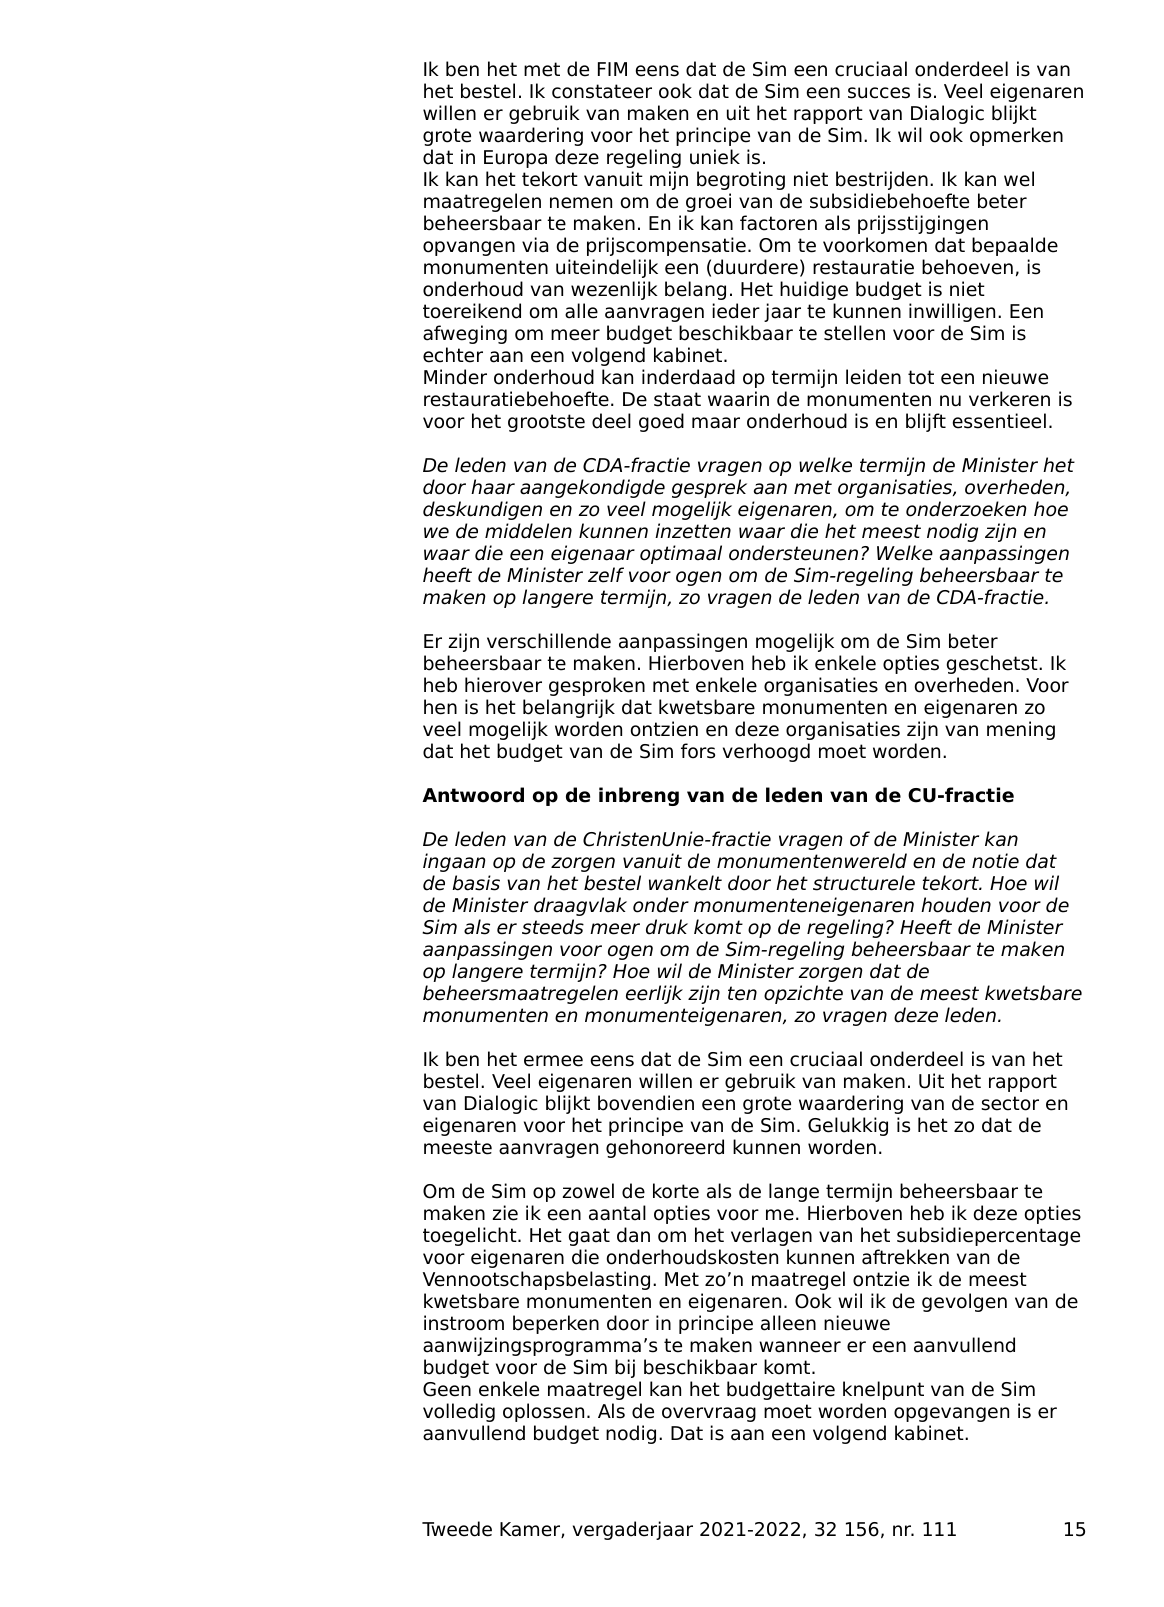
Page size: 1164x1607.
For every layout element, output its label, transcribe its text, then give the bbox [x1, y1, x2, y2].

text Minder onderhoud kan inderdaad op termijn leiden tot een nieuwe restauratiebehoefte. De staat waarin de monumenten nu verkeren is voor het grootste deel goed maar onderhoud is en blijft essentieel. [422, 367, 1087, 433]
subtitle Antwoord op de inbreng van de leden van de CU-fractie [422, 785, 1087, 807]
text Om de Sim op zowel de korte als de lange termijn beheersbaar te maken zie ik een aantal opties voor me. Hierboven heb ik deze opties toegelicht. Het gaat dan om het verlagen van het subsidiepercentage voor eigenaren die onderhoudskosten kunnen aftrekken van de Vennootschapsbelasting. Met zo’n maatregel ontzie ik de meest kwetsbare monumenten en eigenaren. Ook wil ik de gevolgen van de instroom beperken door in principe alleen nieuwe aanwijzingsprogramma’s te maken wanneer er een aanvullend budget voor de Sim bij beschikbaar komt. [422, 1181, 1087, 1379]
text Geen enkele maatregel kan het budgettaire knelpunt van de Sim volledig oplossen. Als de overvraag moet worden opgevangen is er aanvullend budget nodig. Dat is aan een volgend kabinet. [422, 1379, 1087, 1445]
text Er zijn verschillende aanpassingen mogelijk om de Sim beter beheersbaar te maken. Hierboven heb ik enkele opties geschetst. Ik heb hierover gesproken met enkele organisaties en overheden. Voor hen is het belangrijk dat kwetsbare monumenten en eigenaren zo veel mogelijk worden ontzien en deze organisaties zijn van mening dat het budget van de Sim fors verhoogd moet worden. [422, 631, 1087, 763]
text Ik kan het tekort vanuit mijn begroting niet bestrijden. Ik kan wel maatregelen nemen om de groei van de subsidiebehoefte beter beheersbaar te maken. En ik kan factoren als prijsstijgingen opvangen via de prijscompensatie. Om te voorkomen dat bepaalde monumenten uiteindelijk een (duurdere) restauratie behoeven, is onderhoud van wezenlijk belang. Het huidige budget is niet toereikend om alle aanvragen ieder jaar te kunnen inwilligen. Een afweging om meer budget beschikbaar te stellen voor de Sim is echter aan een volgend kabinet. [422, 169, 1087, 367]
text De leden van de ChristenUnie-fractie vragen of de Minister kan ingaan op de zorgen vanuit de monumentenwereld en de notie dat de basis van het bestel wankelt door het structurele tekort. Hoe wil de Minister draagvlak onder monumenteneigenaren houden voor de Sim als er steeds meer druk komt op de regeling? Heeft de Minister aanpassingen voor ogen om de Sim-regeling beheersbaar te maken op langere termijn? Hoe wil de Minister zorgen dat de beheersmaatregelen eerlijk zijn ten opzichte van de meest kwetsbare monumenten en monumenteigenaren, zo vragen deze leden. [422, 829, 1087, 1027]
text Ik ben het ermee eens dat de Sim een cruciaal onderdeel is van het bestel. Veel eigenaren willen er gebruik van maken. Uit het rapport van Dialogic blijkt bovendien een grote waardering van de sector en eigenaren voor het principe van de Sim. Gelukkig is het zo dat de meeste aanvragen gehonoreerd kunnen worden. [422, 1049, 1087, 1159]
text Ik ben het met de FIM eens dat de Sim een cruciaal onderdeel is van het bestel. Ik constateer ook dat de Sim een succes is. Veel eigenaren willen er gebruik van maken en uit het rapport van Dialogic blijkt grote waardering voor het principe van de Sim. Ik wil ook opmerken dat in Europa deze regeling uniek is. [422, 59, 1087, 169]
text De leden van de CDA-fractie vragen op welke termijn de Minister het door haar aangekondigde gesprek aan met organisaties, overheden, deskundigen en zo veel mogelijk eigenaren, om te onderzoeken hoe we de middelen kunnen inzetten waar die het meest nodig zijn en waar die een eigenaar optimaal ondersteunen? Welke aanpassingen heeft de Minister zelf voor ogen om de Sim-regeling beheersbaar te maken op langere termijn, zo vragen de leden van de CDA-fractie. [422, 455, 1087, 609]
